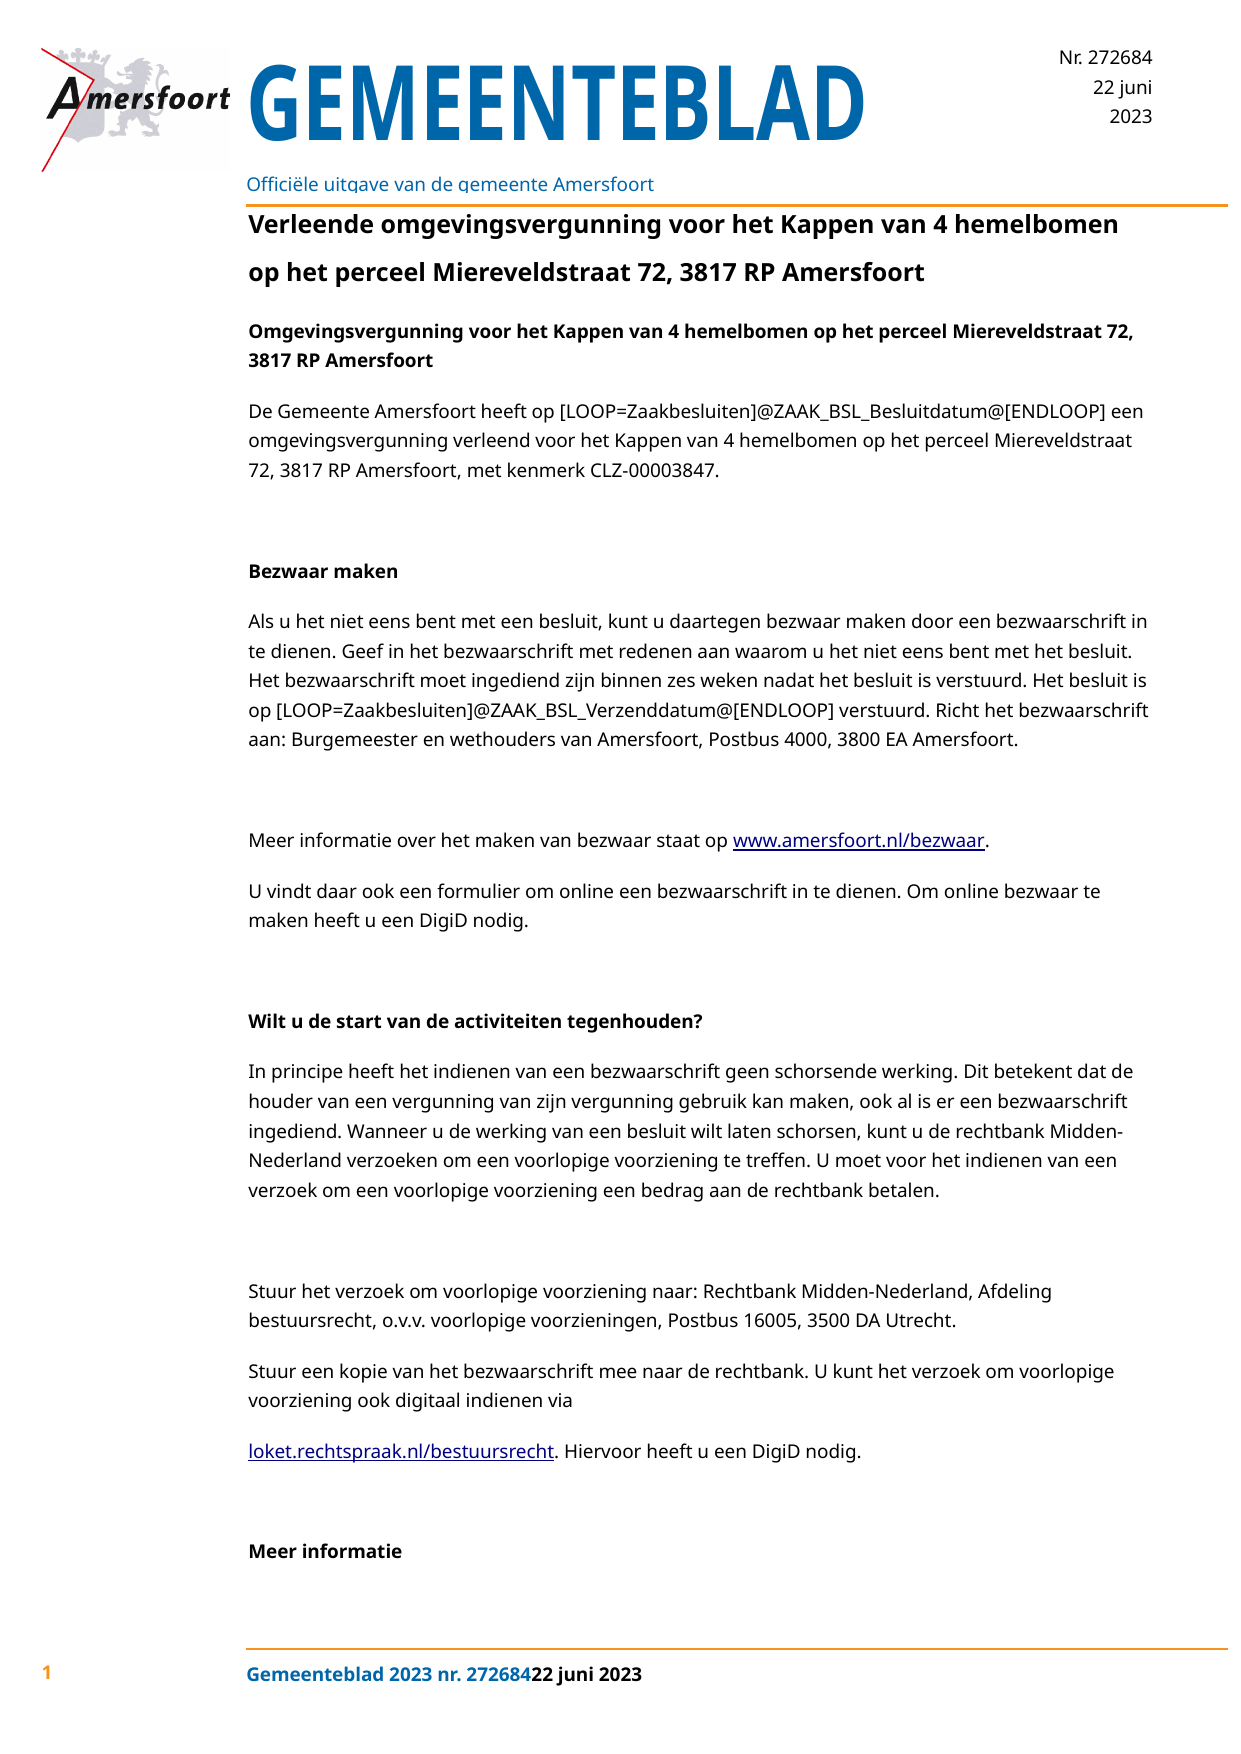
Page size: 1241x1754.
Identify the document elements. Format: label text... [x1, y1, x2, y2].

text Meer informatie [248, 1539, 1152, 1564]
text U vindt daar ook een formulier om online een bezwaarschrift in te dienen. Om online bezwaar te maken heeft u een DigiD nodig. [248, 878, 1152, 933]
text Meer informatie over het maken van bezwaar staat op www.amersfoort.nl/bezwaar. [248, 827, 1152, 853]
text Stuur een kopie van het bezwaarschrift mee naar de rechtbank. U kunt het verzoek om voorlopige voorziening ook digitaal indienen via [248, 1358, 1152, 1413]
text Bezwaar maken [248, 558, 1152, 584]
text Als u het niet eens bent met een besluit, kunt u daartegen bezwaar maken door een bezwaarschrift in te dienen. Geef in het bezwaarschrift met redenen aan waarom u het niet eens bent met het besluit. Het bezwaarschrift moet ingediend zijn binnen zes weken nadat het besluit is verstuurd. Het besluit is op [LOOP=Zaakbesluiten]@ZAAK_BSL_Verzenddatum@[ENDLOOP] verstuurd. Richt het bezwaarschrift aan: Burgemeester en wethouders van Amersfoort, Postbus 4000, 3800 EA Amersfoort. [248, 608, 1152, 752]
text Omgevingsvergunning voor het Kappen van 4 hemelbomen op het perceel Miereveldstraat 72, 3817 RP Amersfoort [248, 318, 1152, 373]
text Stuur het verzoek om voorlopige voorziening naar: Rechtbank Midden-Nederland, Afdeling bestuursrecht, o.v.v. voorlopige voorzieningen, Postbus 16005, 3500 DA Utrecht. [248, 1278, 1152, 1333]
picture [41, 47, 231, 172]
text De Gemeente Amersfoort heeft op [LOOP=Zaakbesluiten]@ZAAK_BSL_Besluitdatum@[ENDLOOP] een omgevingsvergunning verleend voor het Kappen van 4 hemelbomen op het perceel Miereveldstraat 72, 3817 RP Amersfoort, met kenmerk CLZ-00003847. [248, 398, 1152, 483]
text Verleende omgevingsvergunning voor het Kappen van 4 hemelbomen op het perceel Miereveldstraat 72, 3817 RP Amersfoort [248, 207, 1152, 288]
text Wilt u de start van de activiteiten tegenhouden? [248, 1008, 1152, 1034]
text loket.rechtspraak.nl/bestuursrecht. Hiervoor heeft u een DigiD nodig. [248, 1438, 1152, 1464]
text In principe heeft het indienen van een bezwaarschrift geen schorsende werking. Dit betekent dat de houder van een vergunning van zijn vergunning gebruik kan maken, ook al is er een bezwaarschrift ingediend. Wanneer u de werking van een besluit wilt laten schorsen, kunt u de rechtbank Midden-Nederland verzoeken om een voorlopige voorziening te treffen. U moet voor het indienen van een verzoek om een voorlopige voorziening een bedrag aan de rechtbank betalen. [248, 1059, 1152, 1203]
